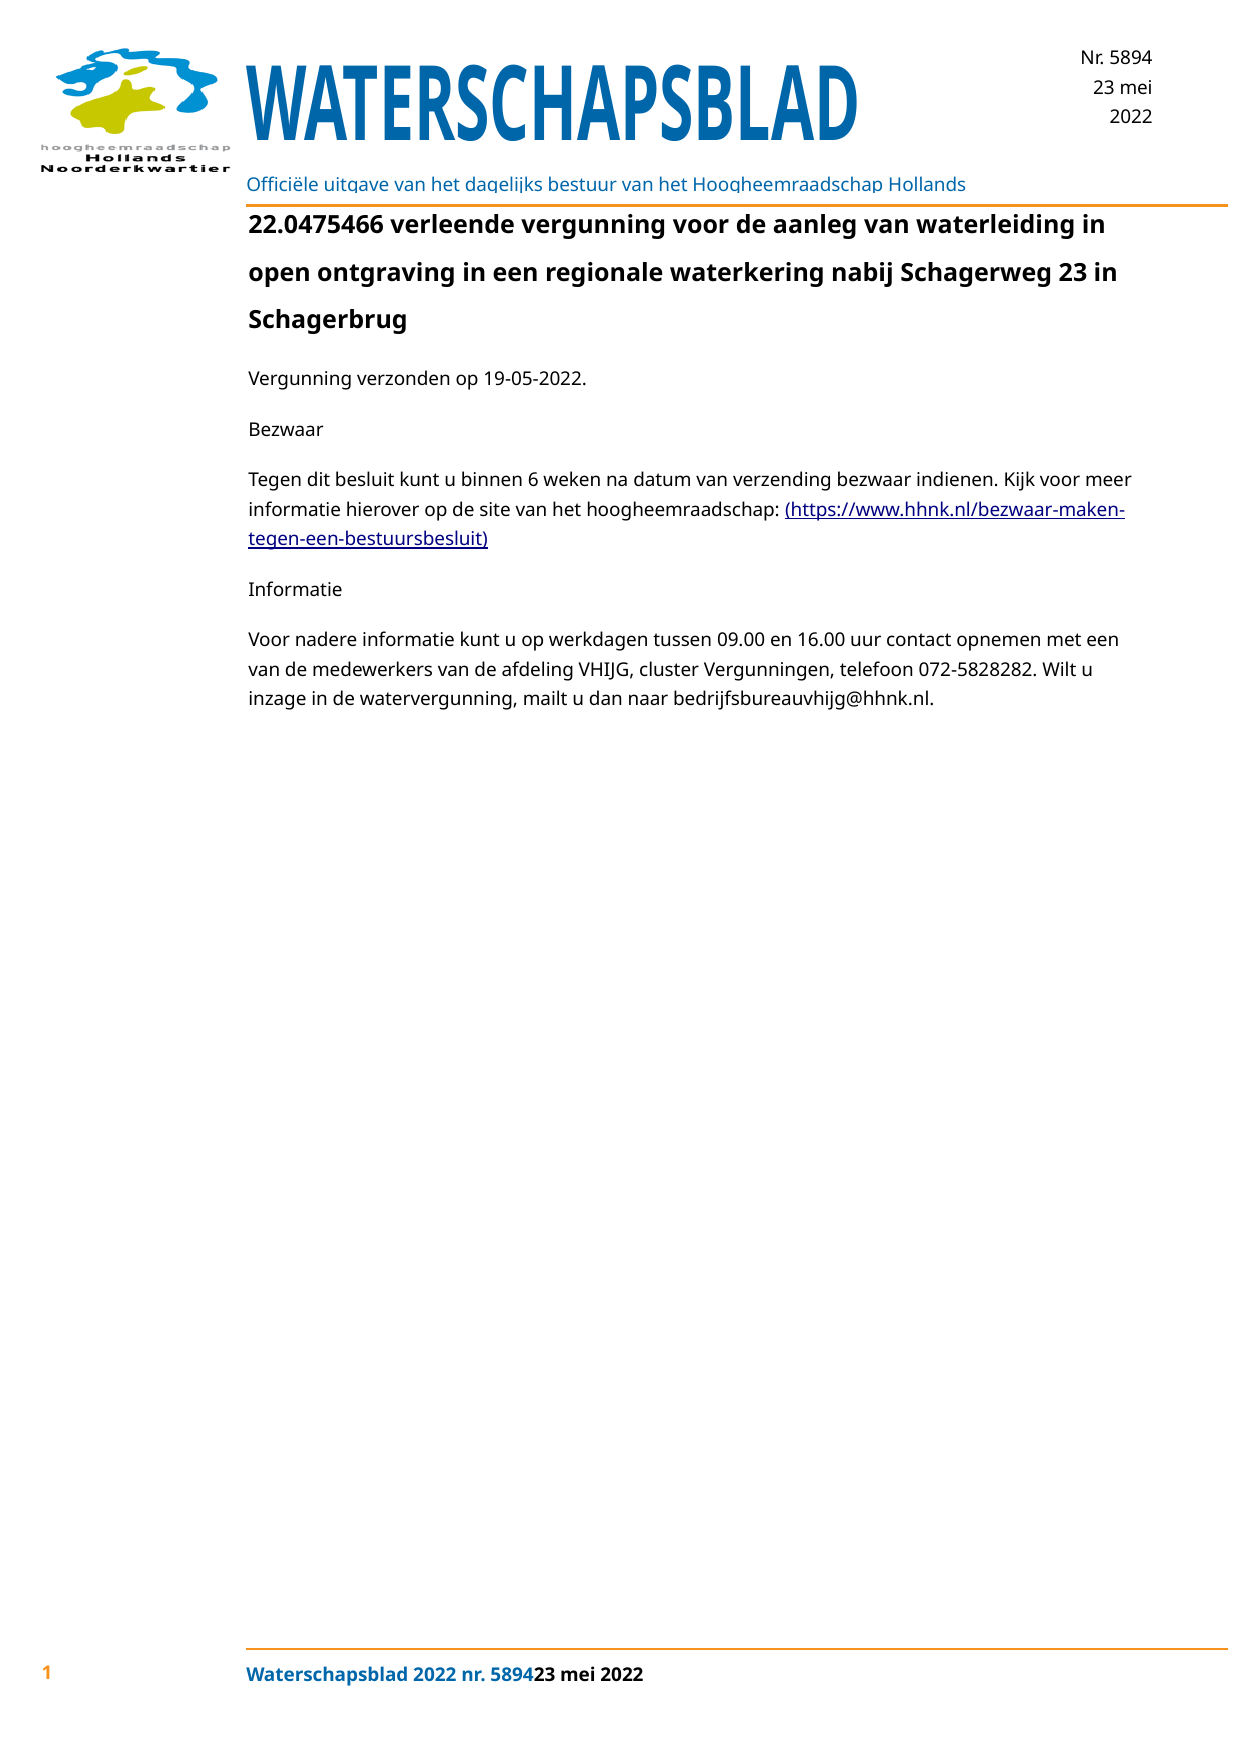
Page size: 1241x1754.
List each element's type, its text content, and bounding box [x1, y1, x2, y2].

text Voor nadere informatie kunt u op werkdagen tussen 09.00 en 16.00 uur contact opnemen met een van de medewerkers van de afdeling VHIJG, cluster Vergunningen, telefoon 072-5828282. Wilt u inzage in de watervergunning, mailt u dan naar bedrijfsbureauvhijg@hhnk.nl. [248, 626, 1152, 711]
picture [41, 47, 231, 172]
text 22.0475466 verleende vergunning voor de aanleg van waterleiding in open ontgraving in een regionale waterkering nabij Schagerweg 23 in Schagerbrug [248, 207, 1152, 336]
text Bezwaar [248, 416, 1152, 442]
text Informatie [248, 576, 1152, 602]
text Vergunning verzonden op 19-05-2022. [248, 366, 1152, 391]
text Tegen dit besluit kunt u binnen 6 weken na datum van verzending bezwaar indienen. Kijk voor meer informatie hierover op de site van het hoogheemraadschap: (https://www.hhnk.nl/bezwaar-maken-tegen-een-bestuursbesluit) [248, 466, 1152, 551]
